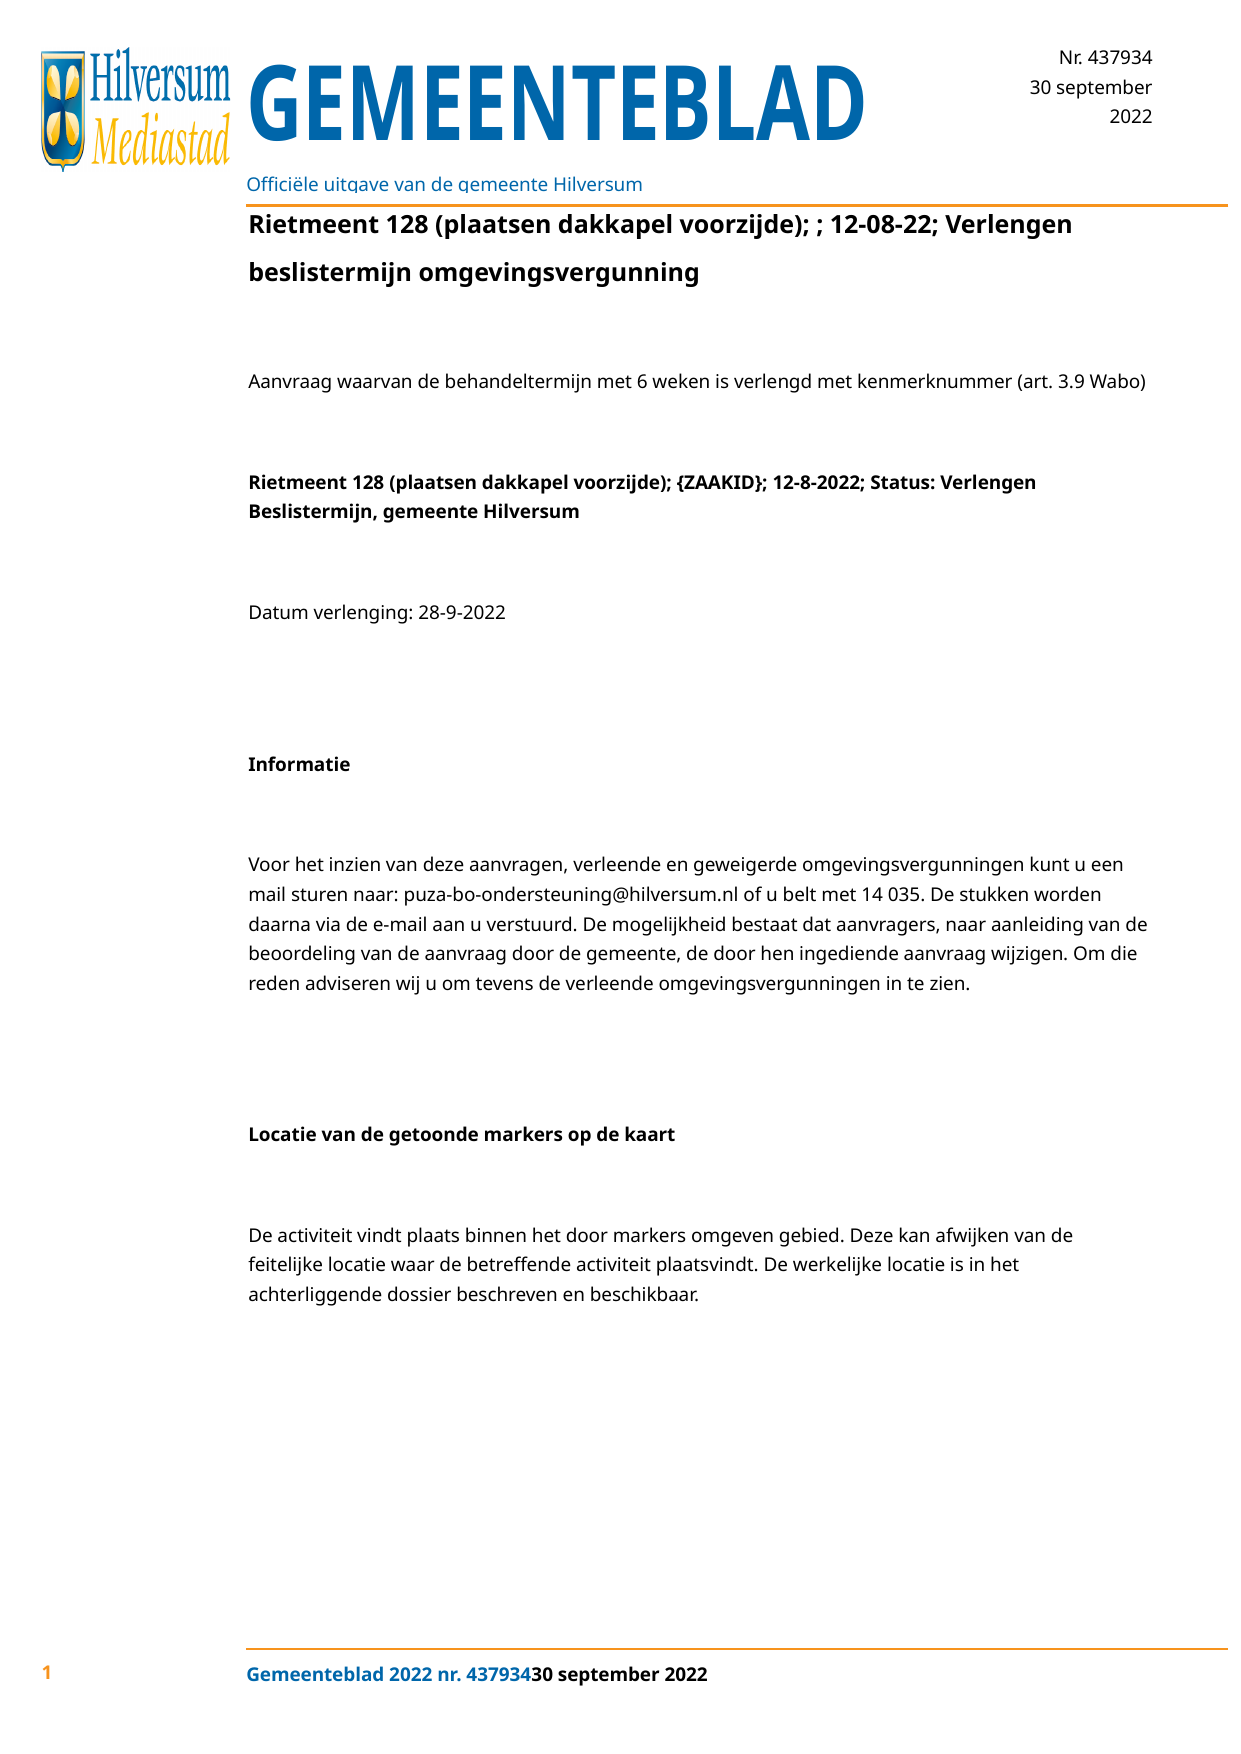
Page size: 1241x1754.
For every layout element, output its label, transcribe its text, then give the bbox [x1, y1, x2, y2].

text Voor het inzien van deze aanvragen, verleende en geweigerde omgevingsvergunningen kunt u een mail sturen naar: puza-bo-ondersteuning@hilversum.nl of u belt met 14 035. De stukken worden daarna via de e-mail aan u verstuurd. De mogelijkheid bestaat dat aanvragers, naar aanleiding van de beoordeling van de aanvraag door de gemeente, de door hen ingediende aanvraag wijzigen. Om die reden adviseren wij u om tevens de verleende omgevingsvergunningen in te zien. [248, 852, 1152, 996]
text De activiteit vindt plaats binnen het door markers omgeven gebied. Deze kan afwijken van de feitelijke locatie waar de betreffende activiteit plaatsvindt. De werkelijke locatie is in het achterliggende dossier beschreven en beschikbaar. [248, 1222, 1152, 1307]
text Informatie [248, 751, 1152, 777]
picture [41, 47, 231, 172]
text Locatie van de getoonde markers op de kaart [248, 1121, 1152, 1147]
text Datum verlenging: 28-9-2022 [248, 599, 1152, 625]
text Rietmeent 128 (plaatsen dakkapel voorzijde); ; 12-08-22; Verlengen beslistermijn omgevingsvergunning [248, 207, 1152, 288]
text Aanvraag waarvan de behandeltermijn met 6 weken is verlengd met kenmerknummer (art. 3.9 Wabo) [248, 368, 1152, 394]
text Rietmeent 128 (plaatsen dakkapel voorzijde); {ZAAKID}; 12-8-2022; Status: Verlengen Beslistermijn, gemeente Hilversum [248, 469, 1152, 524]
